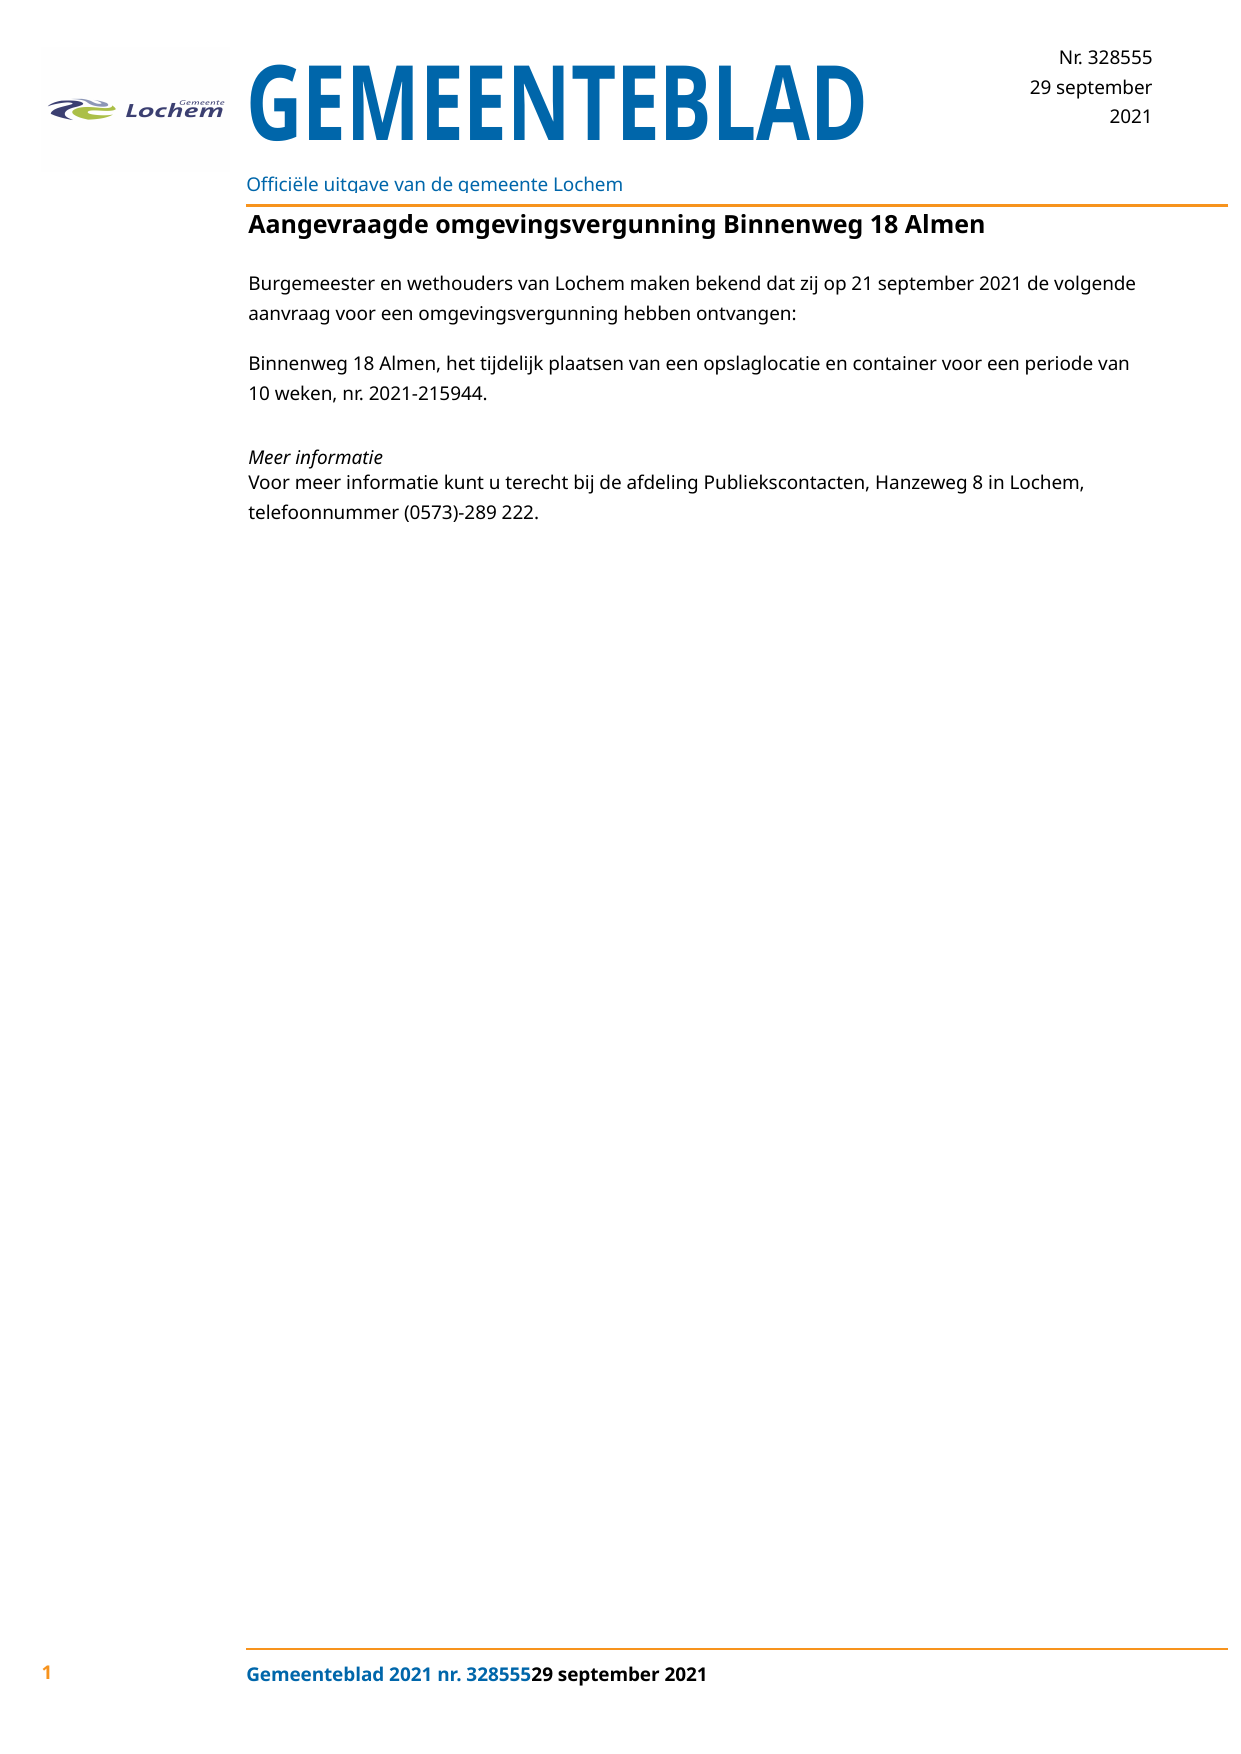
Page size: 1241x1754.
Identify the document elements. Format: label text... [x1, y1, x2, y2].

text Meer informatie [248, 444, 1152, 469]
text Binnenweg 18 Almen, het tijdelijk plaatsen van een opslaglocatie en container voor een periode van 10 weken, nr. 2021-215944. [248, 350, 1152, 406]
picture [41, 47, 231, 172]
text Burgemeester en wethouders van Lochem maken bekend dat zij op 21 september 2021 de volgende aanvraag voor een omgevingsvergunning hebben ontvangen: [248, 270, 1152, 326]
text Voor meer informatie kunt u terecht bij de afdeling Publiekscontacten, Hanzeweg 8 in Lochem, telefoonnummer (0573)-289 222. [248, 469, 1152, 525]
text Aangevraagde omgevingsvergunning Binnenweg 18 Almen [248, 207, 1152, 241]
